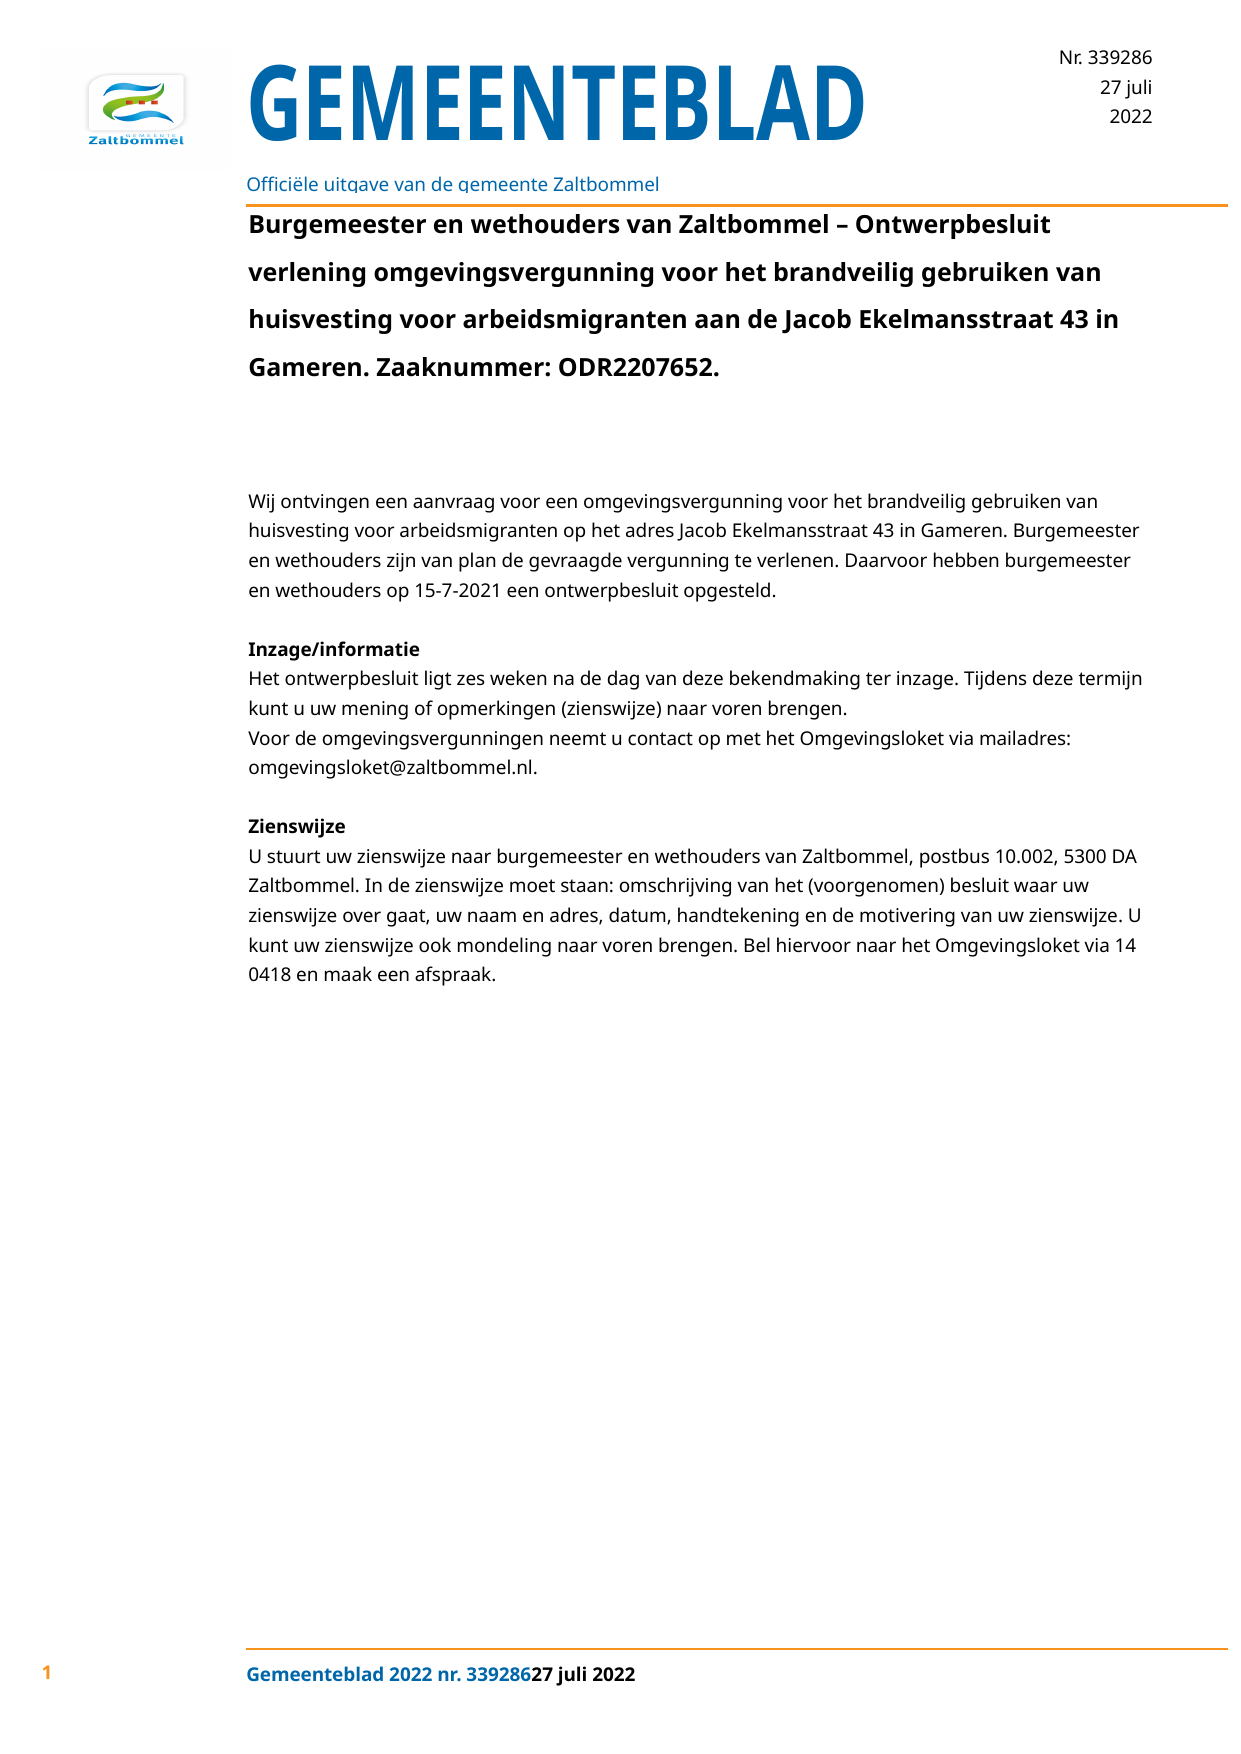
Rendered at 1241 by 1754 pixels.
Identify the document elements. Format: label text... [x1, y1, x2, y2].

text Voor de omgevingsvergunningen neemt u contact op met het Omgevingsloket via mailadres: omgevingsloket@zaltbommel.nl. [248, 725, 1152, 780]
text Het ontwerpbesluit ligt zes weken na de dag van deze bekendmaking ter inzage. Tijdens deze termijn kunt u uw mening of opmerkingen (zienswijze) naar voren brengen. [248, 666, 1152, 721]
text U stuurt uw zienswijze naar burgemeester en wethouders van Zaltbommel, postbus 10.002, 5300 DA Zaltbommel. In de zienswijze moet staan: omschrijving van het (voorgenomen) besluit waar uw zienswijze over gaat, uw naam en adres, datum, handtekening en de motivering van uw zienswijze. U kunt uw zienswijze ook mondeling naar voren brengen. Bel hiervoor naar het Omgevingsloket via 14 0418 en maak een afspraak. [248, 843, 1152, 987]
picture [41, 47, 231, 172]
text Zienswijze [248, 813, 1152, 839]
text Wij ontvingen een aanvraag voor een omgevingsvergunning voor het brandveilig gebruiken van huisvesting voor arbeidsmigranten op het adres Jacob Ekelmansstraat 43 in Gameren. Burgemeester en wethouders zijn van plan de gevraagde vergunning te verlenen. Daarvoor hebben burgemeester en wethouders op 15-7-2021 een ontwerpbesluit opgesteld. [248, 488, 1152, 603]
text Inzage/informatie [248, 636, 1152, 662]
text Burgemeester en wethouders van Zaltbommel – Ontwerpbesluit verlening omgevingsvergunning voor het brandveilig gebruiken van huisvesting voor arbeidsmigranten aan de Jacob Ekelmansstraat 43 in Gameren. Zaaknummer: ODR2207652. [248, 207, 1152, 384]
